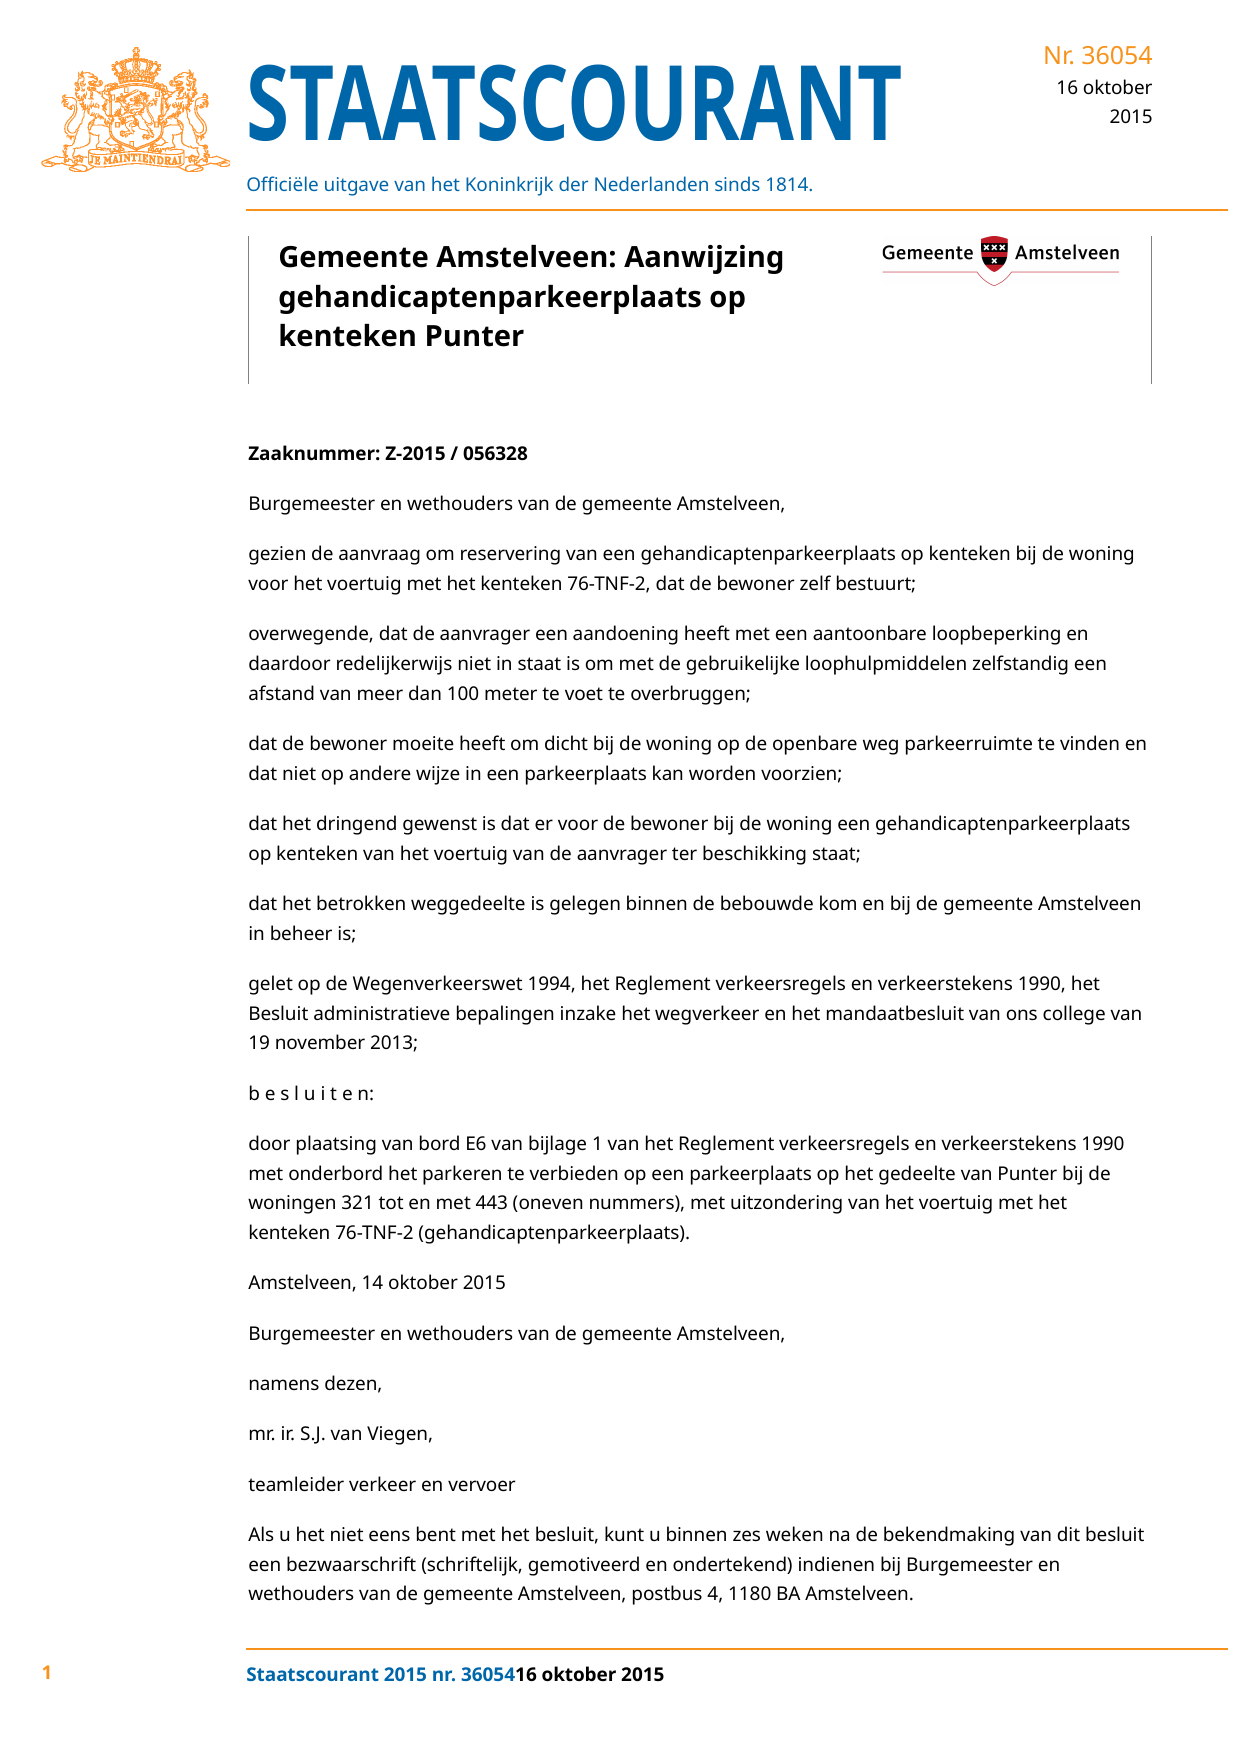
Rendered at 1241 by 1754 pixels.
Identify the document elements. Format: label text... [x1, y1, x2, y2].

text b e s l u i t e n: [248, 1080, 1152, 1105]
text Burgemeester en wethouders van de gemeente Amstelveen, [248, 1320, 1152, 1345]
text dat de bewoner moeite heeft om dicht bij de woning op de openbare weg parkeerruimte te vinden en dat niet op andere wijze in een parkeerplaats kan worden voorzien; [248, 730, 1152, 785]
picture [882, 236, 1119, 286]
text gezien de aanvraag om reservering van een gehandicaptenparkeerplaats op kenteken bij de woning voor het voertuig met het kenteken 76-TNF-2, dat de bewoner zelf bestuurt; [248, 541, 1152, 596]
text gelet op de Wegenverkeerswet 1994, het Reglement verkeersregels en verkeerstekens 1990, het Besluit administratieve bepalingen inzake het wegverkeer en het mandaatbesluit van ons college van 19 november 2013; [248, 970, 1152, 1055]
text Als u het niet eens bent met het besluit, kunt u binnen zes weken na de bekendmaking van dit besluit een bezwaarschrift (schriftelijk, gemotiveerd en ondertekend) indienen bij Burgemeester en wethouders van de gemeente Amstelveen, postbus 4, 1180 BA Amstelveen. [248, 1521, 1152, 1606]
text teamleider verkeer en vervoer [248, 1471, 1152, 1497]
picture [41, 47, 231, 172]
text door plaatsing van bord E6 van bijlage 1 van het Reglement verkeersregels en verkeerstekens 1990 met onderbord het parkeren te verbieden op een parkeerplaats op het gedeelte van Punter bij de woningen 321 tot en met 443 (oneven nummers), met uitzondering van het voertuig met het kenteken 76-TNF-2 (gehandicaptenparkeerplaats). [248, 1130, 1152, 1244]
text overwegende, dat de aanvrager een aandoening heeft met een aantoonbare loopbeperking en daardoor redelijkerwijs niet in staat is om met de gebruikelijke loophulpmiddelen zelfstandig een afstand van meer dan 100 meter te voet te overbruggen; [248, 621, 1152, 705]
text Amstelveen, 14 oktober 2015 [248, 1269, 1152, 1295]
text mr. ir. S.J. van Viegen, [248, 1421, 1152, 1446]
text namens dezen, [248, 1370, 1152, 1396]
table_header Gemeente Amstelveen: Aanwijzing gehandicaptenparkeerplaats op kenteken Punter [249, 236, 850, 384]
text Zaaknummer: Z-2015 / 056328 [248, 440, 1152, 465]
table_header [850, 236, 1151, 384]
text Burgemeester en wethouders van de gemeente Amstelveen, [248, 490, 1152, 516]
text dat het dringend gewenst is dat er voor de bewoner bij de woning een gehandicaptenparkeerplaats op kenteken van het voertuig van de aanvrager ter beschikking staat; [248, 810, 1152, 865]
text dat het betrokken weggedeelte is gelegen binnen de bebouwde kom en bij de gemeente Amstelveen in beheer is; [248, 890, 1152, 945]
